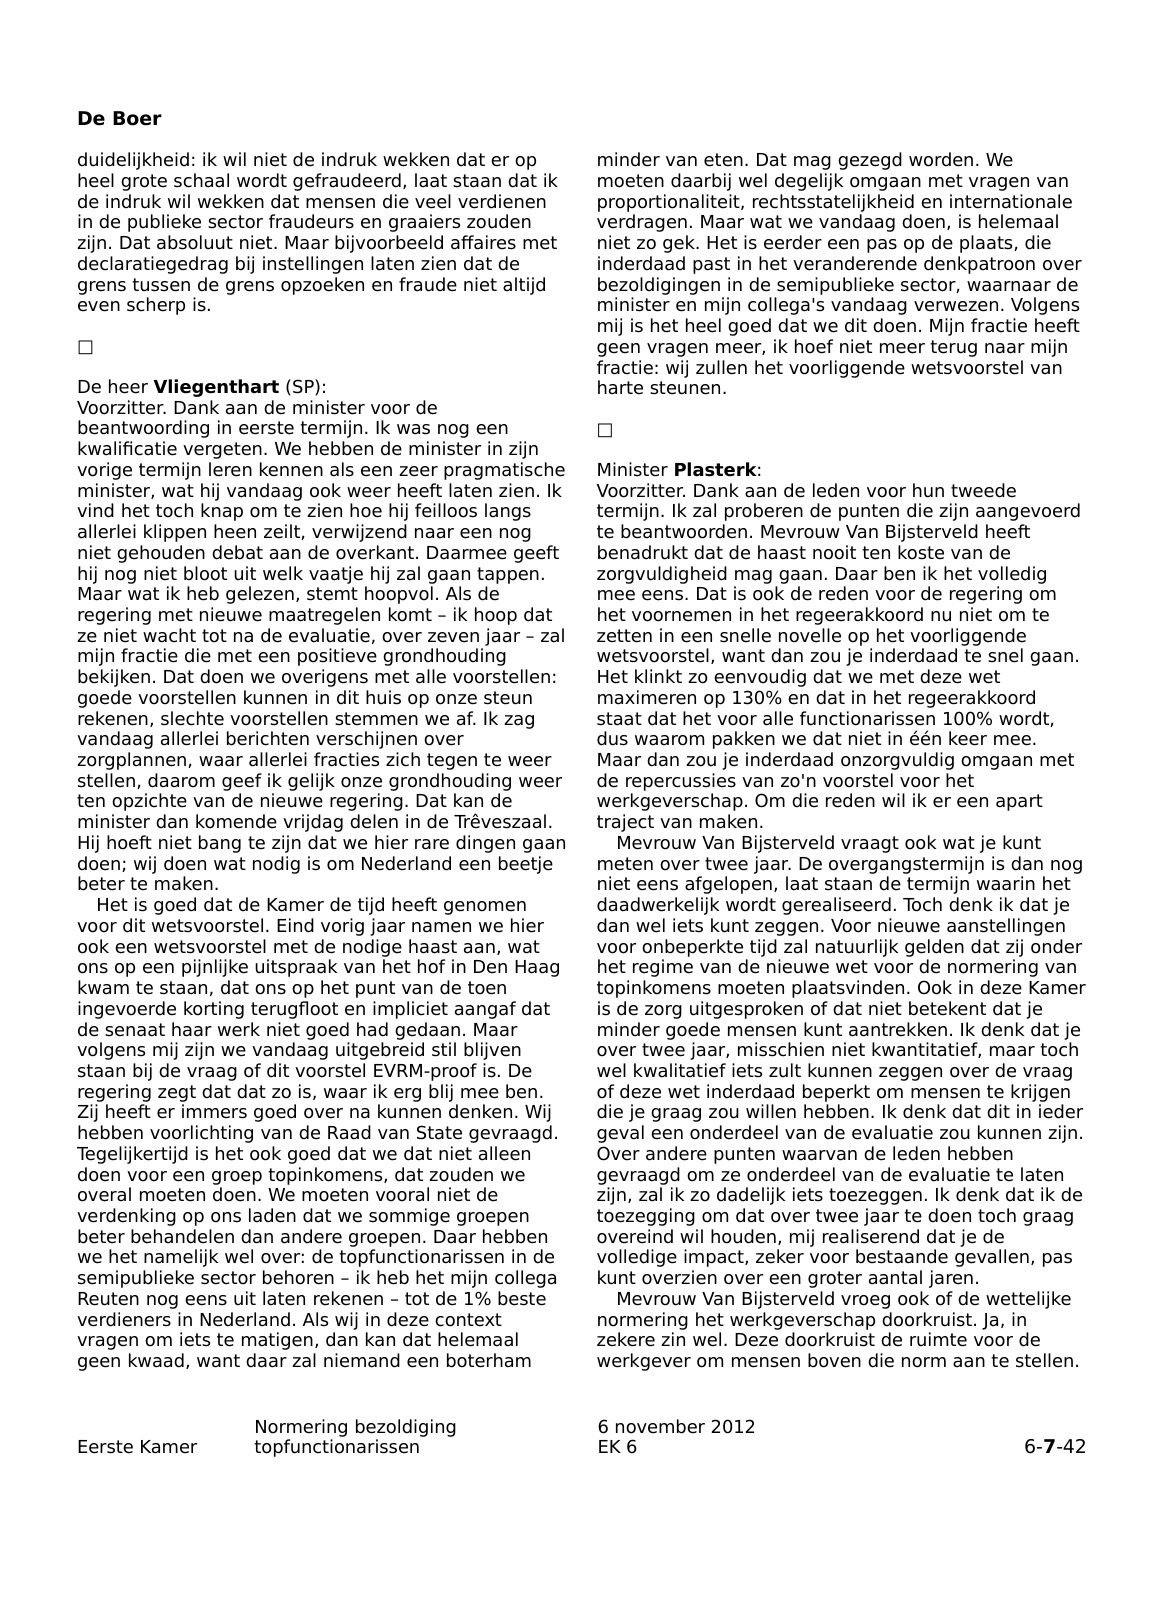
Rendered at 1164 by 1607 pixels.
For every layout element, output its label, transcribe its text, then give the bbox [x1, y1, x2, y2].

text □ [77, 336, 567, 357]
text minder van eten. Dat mag gezegd worden. We moeten daarbij wel degelijk omgaan met vragen van proportionaliteit, rechtsstatelijkheid en internationale verdragen. Maar wat we vandaag doen, is helemaal niet zo gek. Het is eerder een pas op de plaats, die inderdaad past in het veranderende denkpatroon over bezoldigingen in de semipublieke sector, waarnaar de minister en mijn collega's vandaag verwezen. Volgens mij is het heel goed dat we dit doen. Mijn fractie heeft geen vragen meer, ik hoef niet meer terug naar mijn fractie: wij zullen het voorliggende wetsvoorstel van harte steunen. [596, 150, 1087, 399]
text Minister Plasterk: [596, 460, 1087, 480]
text Voorzitter. Dank aan de leden voor hun tweede termijn. Ik zal proberen de punten die zijn aangevoerd te beantwoorden. Mevrouw Van Bijsterveld heeft benadrukt dat de haast nooit ten koste van de zorgvuldigheid mag gaan. Daar ben ik het volledig mee eens. Dat is ook de reden voor de regering om het voornemen in het regeerakkoord nu niet om te zetten in een snelle novelle op het voorliggende wetsvoorstel, want dan zou je inderdaad te snel gaan. Het klinkt zo eenvoudig dat we met deze wet maximeren op 130% en dat in het regeerakkoord staat dat het voor alle functionarissen 100% wordt, dus waarom pakken we dat niet in één keer mee. Maar dan zou je inderdaad onzorgvuldig omgaan met de repercussies van zo'n voorstel voor het werkgeverschap. Om die reden wil ik er een apart traject van maken. [596, 480, 1087, 833]
text Voorzitter. Dank aan de minister voor de beantwoording in eerste termijn. Ik was nog een kwalificatie vergeten. We hebben de minister in zijn vorige termijn leren kennen als een zeer pragmatische minister, wat hij vandaag ook weer heeft laten zien. Ik vind het toch knap om te zien hoe hij feilloos langs allerlei klippen heen zeilt, verwijzend naar een nog niet gehouden debat aan de overkant. Daarmee geeft hij nog niet bloot uit welk vaatje hij zal gaan tappen. Maar wat ik heb gelezen, stemt hoopvol. Als de regering met nieuwe maatregelen komt – ik hoop dat ze niet wacht tot na de evaluatie, over zeven jaar – zal mijn fractie die met een positieve grondhouding bekijken. Dat doen we overigens met alle voorstellen: goede voorstellen kunnen in dit huis op onze steun rekenen, slechte voorstellen stemmen we af. Ik zag vandaag allerlei berichten verschijnen over zorgplannen, waar allerlei fracties zich tegen te weer stellen, daarom geef ik gelijk onze grondhouding weer ten opzichte van de nieuwe regering. Dat kan de minister dan komende vrijdag delen in de Trêveszaal. Hij hoeft niet bang te zijn dat we hier rare dingen gaan doen; wij doen wat nodig is om Nederland een beetje beter te maken. [77, 397, 567, 895]
text Mevrouw Van Bijsterveld vroeg ook of de wettelijke normering het werkgeverschap doorkruist. Ja, in zekere zin wel. Deze doorkruist de ruimte voor de werkgever om mensen boven die norm aan te stellen. [596, 1289, 1087, 1372]
text □ [596, 419, 1087, 440]
text Mevrouw Van Bijsterveld vraagt ook wat je kunt meten over twee jaar. De overgangstermijn is dan nog niet eens afgelopen, laat staan de termijn waarin het daadwerkelijk wordt gerealiseerd. Toch denk ik dat je dan wel iets kunt zeggen. Voor nieuwe aanstellingen voor onbeperkte tijd zal natuurlijk gelden dat zij onder het regime van de nieuwe wet voor de normering van topinkomens moeten plaatsvinden. Ook in deze Kamer is de zorg uitgesproken of dat niet betekent dat je minder goede mensen kunt aantrekken. Ik denk dat je over twee jaar, misschien niet kwantitatief, maar toch wel kwalitatief iets zult kunnen zeggen over de vraag of deze wet inderdaad beperkt om mensen te krijgen die je graag zou willen hebben. Ik denk dat dit in ieder geval een onderdeel van de evaluatie zou kunnen zijn. Over andere punten waarvan de leden hebben gevraagd om ze onderdeel van de evaluatie te laten zijn, zal ik zo dadelijk iets toezeggen. Ik denk dat ik de toezegging om dat over twee jaar te doen toch graag overeind wil houden, mij realiserend dat je de volledige impact, zeker voor bestaande gevallen, pas kunt overzien over een groter aantal jaren. [596, 833, 1087, 1289]
text Het is goed dat de Kamer de tijd heeft genomen voor dit wetsvoorstel. Eind vorig jaar namen we hier ook een wetsvoorstel met de nodige haast aan, wat ons op een pijnlijke uitspraak van het hof in Den Haag kwam te staan, dat ons op het punt van de toen ingevoerde korting terugfloot en impliciet aangaf dat de senaat haar werk niet goed had gedaan. Maar volgens mij zijn we vandaag uitgebreid stil blijven staan bij de vraag of dit voorstel EVRM-proof is. De regering zegt dat dat zo is, waar ik erg blij mee ben. Zij heeft er immers goed over na kunnen denken. Wij hebben voorlichting van de Raad van State gevraagd. Tegelijkertijd is het ook goed dat we dat niet alleen doen voor een groep topinkomens, dat zouden we overal moeten doen. We moeten vooral niet de verdenking op ons laden dat we sommige groepen beter behandelen dan andere groepen. Daar hebben we het namelijk wel over: de topfunctionarissen in de semipublieke sector behoren – ik heb het mijn collega Reuten nog eens uit laten rekenen – tot de 1% beste verdieners in Nederland. Als wij in deze context vragen om iets te matigen, dan kan dat helemaal geen kwaad, want daar zal niemand een boterham [77, 895, 567, 1372]
text duidelijkheid: ik wil niet de indruk wekken dat er op heel grote schaal wordt gefraudeerd, laat staan dat ik de indruk wil wekken dat mensen die veel verdienen in de publieke sector fraudeurs en graaiers zouden zijn. Dat absoluut niet. Maar bijvoorbeeld affaires met declaratiegedrag bij instellingen laten zien dat de grens tussen de grens opzoeken en fraude niet altijd even scherp is. [77, 150, 567, 316]
text De heer Vliegenthart (SP): [77, 377, 567, 397]
